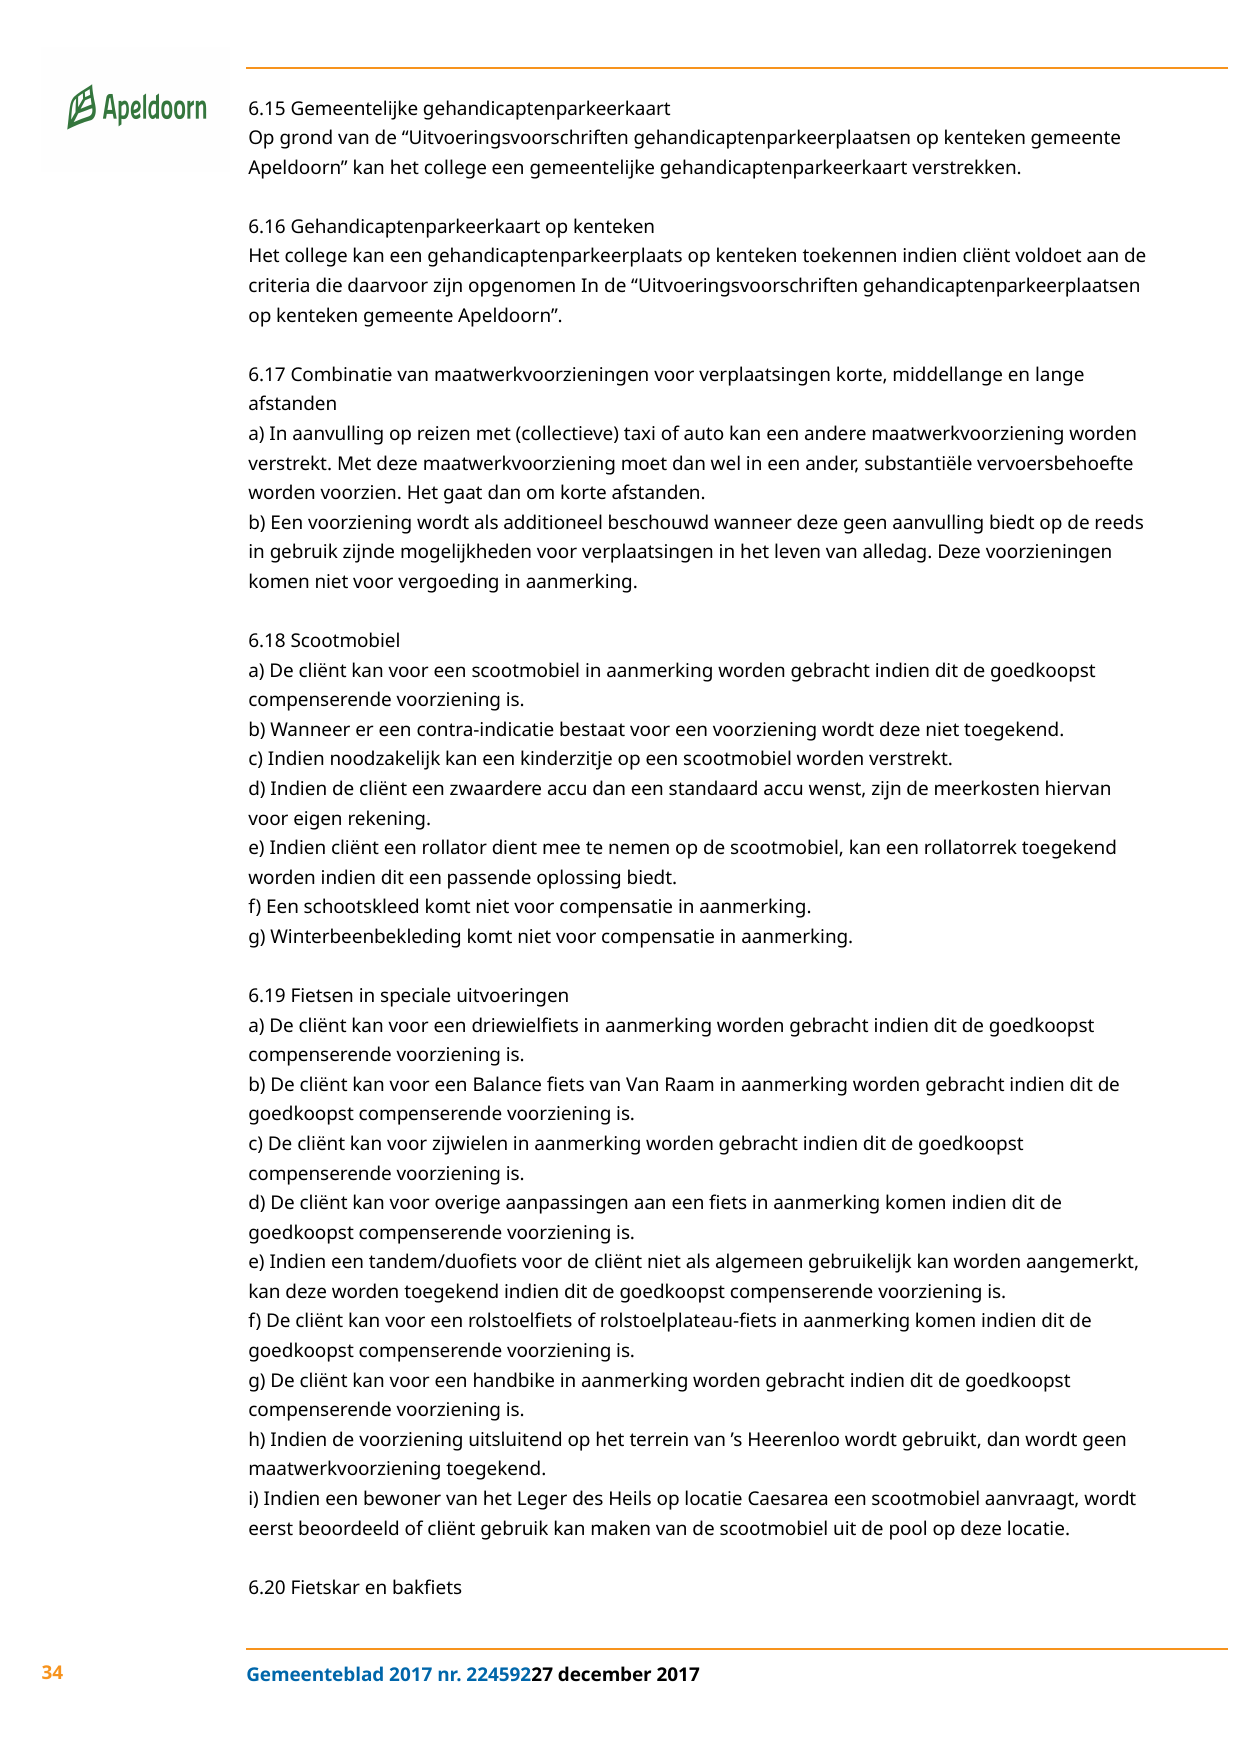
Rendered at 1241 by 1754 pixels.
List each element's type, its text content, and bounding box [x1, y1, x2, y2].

text Op grond van de “Uitvoeringsvoorschriften gehandicaptenparkeerplaatsen op kenteken gemeente Apeldoorn” kan het college een gemeentelijke gehandicaptenparkeerkaart verstrekken. [248, 124, 1152, 180]
text 6.20 Fietskar en bakfiets [248, 1574, 1152, 1600]
text 6.17 Combinatie van maatwerkvoorzieningen voor verplaatsingen korte, middellange en lange afstanden [248, 361, 1152, 416]
text a) De cliënt kan voor een driewielfiets in aanmerking worden gebracht indien dit de goedkoopst compenserende voorziening is. [248, 1012, 1152, 1067]
text f) Een schootskleed komt niet voor compensatie in aanmerking. [248, 893, 1152, 919]
text e) Indien een tandem/duofiets voor de cliënt niet als algemeen gebruikelijk kan worden aangemerkt, kan deze worden toegekend indien dit de goedkoopst compenserende voorziening is. [248, 1248, 1152, 1304]
text h) Indien de voorziening uitsluitend op het terrein van ’s Heerenloo wordt gebruikt, dan wordt geen maatwerkvoorziening toegekend. [248, 1426, 1152, 1481]
text a) De cliënt kan voor een scootmobiel in aanmerking worden gebracht indien dit de goedkoopst compenserende voorziening is. [248, 657, 1152, 712]
text e) Indien cliënt een rollator dient mee te nemen op de scootmobiel, kan een rollatorrek toegekend worden indien dit een passende oplossing biedt. [248, 834, 1152, 890]
text c) De cliënt kan voor zijwielen in aanmerking worden gebracht indien dit de goedkoopst compenserende voorziening is. [248, 1130, 1152, 1186]
text 6.16 Gehandicaptenparkeerkaart op kenteken [248, 213, 1152, 239]
text 6.15 Gemeentelijke gehandicaptenparkeerkaart [248, 95, 1152, 121]
text b) De cliënt kan voor een Balance fiets van Van Raam in aanmerking worden gebracht indien dit de goedkoopst compenserende voorziening is. [248, 1071, 1152, 1126]
text d) De cliënt kan voor overige aanpassingen aan een fiets in aanmerking komen indien dit de goedkoopst compenserende voorziening is. [248, 1189, 1152, 1245]
text c) Indien noodzakelijk kan een kinderzitje op een scootmobiel worden verstrekt. [248, 746, 1152, 771]
text 6.19 Fietsen in speciale uitvoeringen [248, 982, 1152, 1008]
text b) Een voorziening wordt als additioneel beschouwd wanneer deze geen aanvulling biedt op de reeds in gebruik zijnde mogelijkheden voor verplaatsingen in het leven van alledag. Deze voorzieningen komen niet voor vergoeding in aanmerking. [248, 509, 1152, 594]
text 6.18 Scootmobiel [248, 627, 1152, 653]
picture [41, 47, 231, 172]
text g) De cliënt kan voor een handbike in aanmerking worden gebracht indien dit de goedkoopst compenserende voorziening is. [248, 1367, 1152, 1422]
text g) Winterbeenbekleding komt niet voor compensatie in aanmerking. [248, 923, 1152, 949]
text i) Indien een bewoner van het Leger des Heils op locatie Caesarea een scootmobiel aanvraagt, wordt eerst beoordeeld of cliënt gebruik kan maken van de scootmobiel uit de pool op deze locatie. [248, 1485, 1152, 1541]
text a) In aanvulling op reizen met (collectieve) taxi of auto kan een andere maatwerkvoorziening worden verstrekt. Met deze maatwerkvoorziening moet dan wel in een ander, substantiële vervoersbehoefte worden voorzien. Het gaat dan om korte afstanden. [248, 420, 1152, 505]
text d) Indien de cliënt een zwaardere accu dan een standaard accu wenst, zijn de meerkosten hiervan voor eigen rekening. [248, 775, 1152, 831]
text b) Wanneer er een contra-indicatie bestaat voor een voorziening wordt deze niet toegekend. [248, 716, 1152, 742]
text Het college kan een gehandicaptenparkeerplaats op kenteken toekennen indien cliënt voldoet aan de criteria die daarvoor zijn opgenomen In de “Uitvoeringsvoorschriften gehandicaptenparkeerplaatsen op kenteken gemeente Apeldoorn”. [248, 243, 1152, 328]
text f) De cliënt kan voor een rolstoelfiets of rolstoelplateau-fiets in aanmerking komen indien dit de goedkoopst compenserende voorziening is. [248, 1308, 1152, 1363]
